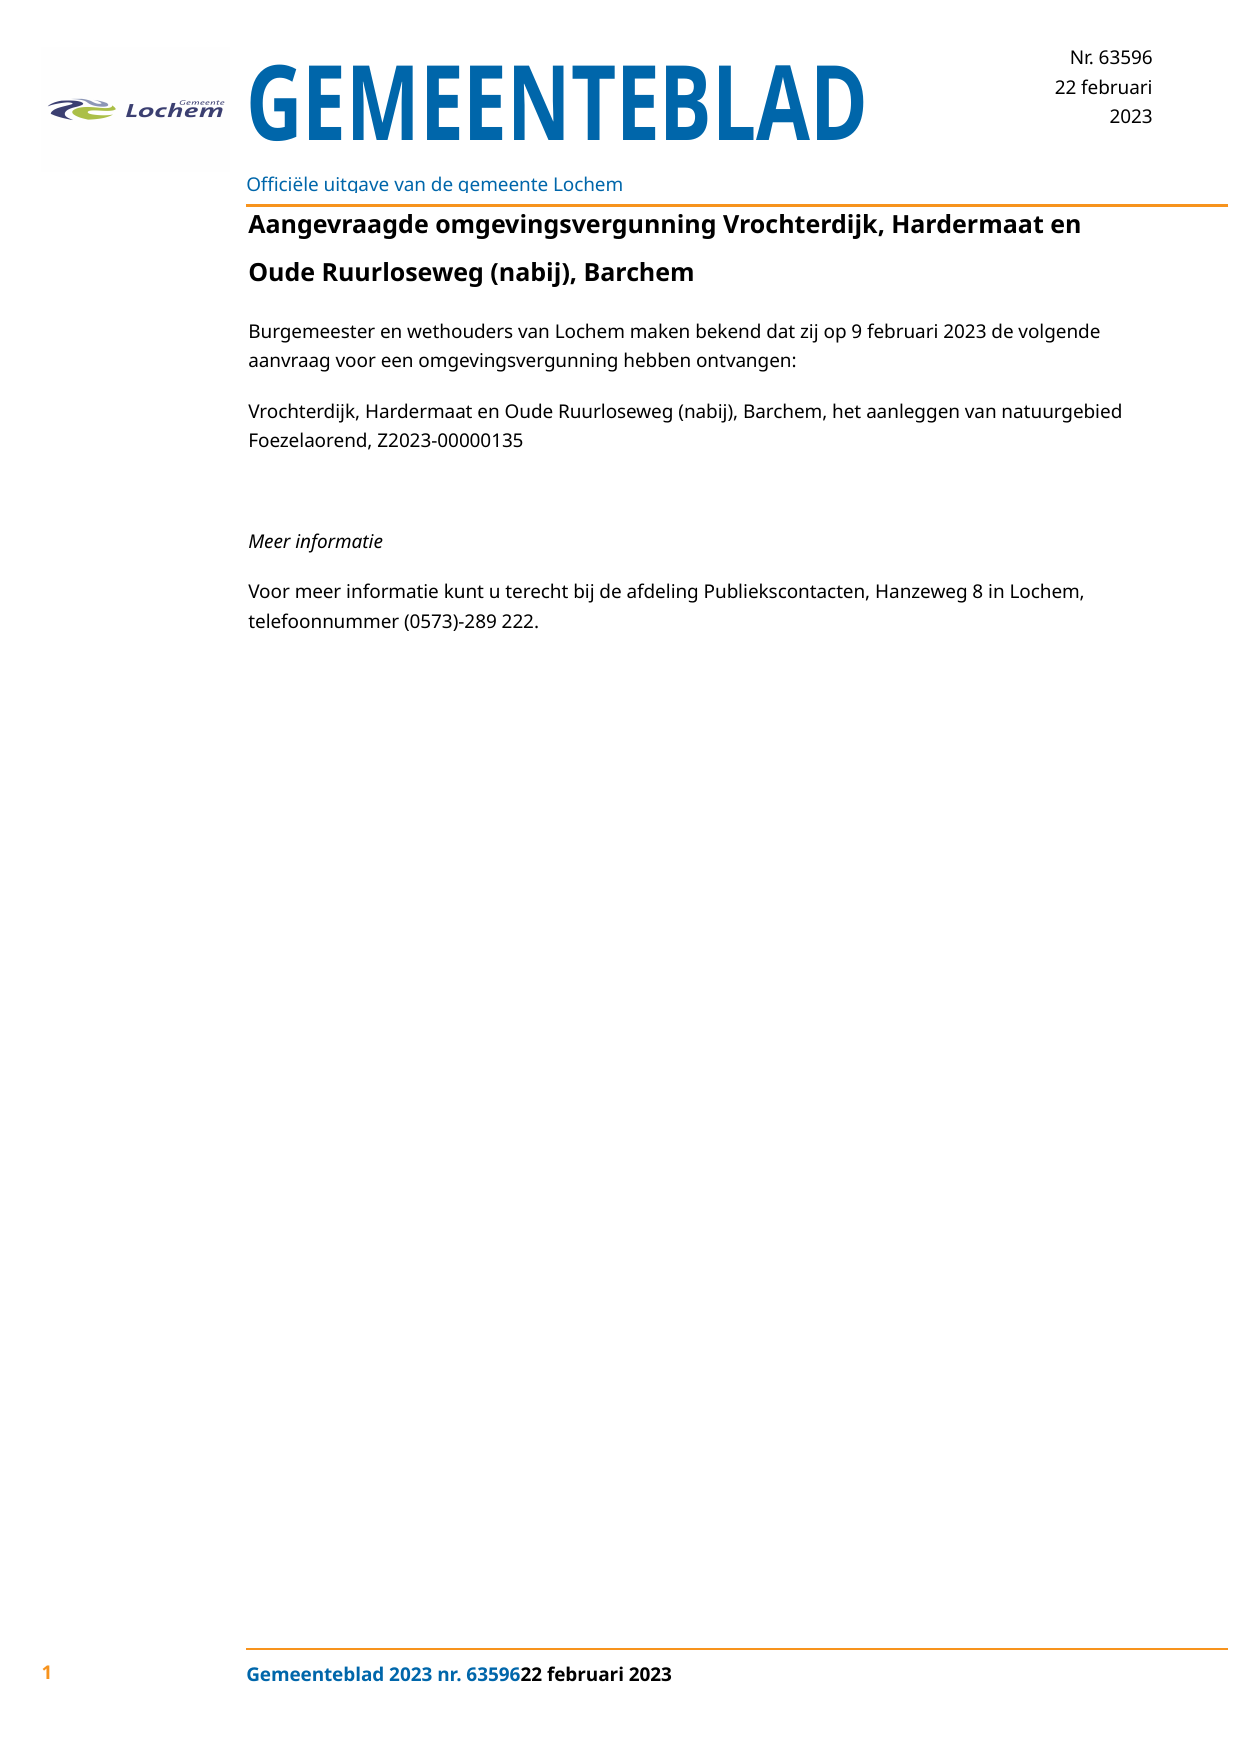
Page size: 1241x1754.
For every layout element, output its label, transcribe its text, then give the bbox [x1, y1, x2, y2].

text Burgemeester en wethouders van Lochem maken bekend dat zij op 9 februari 2023 de volgende aanvraag voor een omgevingsvergunning hebben ontvangen: [248, 318, 1152, 373]
text Vrochterdijk, Hardermaat en Oude Ruurloseweg (nabij), Barchem, het aanleggen van natuurgebied Foezelaorend, Z2023-00000135 [248, 398, 1152, 453]
text Aangevraagde omgevingsvergunning Vrochterdijk, Hardermaat en Oude Ruurloseweg (nabij), Barchem [248, 207, 1152, 288]
text Voor meer informatie kunt u terecht bij de afdeling Publiekscontacten, Hanzeweg 8 in Lochem, telefoonnummer (0573)-289 222. [248, 579, 1152, 634]
text Meer informatie [248, 528, 1152, 554]
picture [41, 47, 231, 172]
